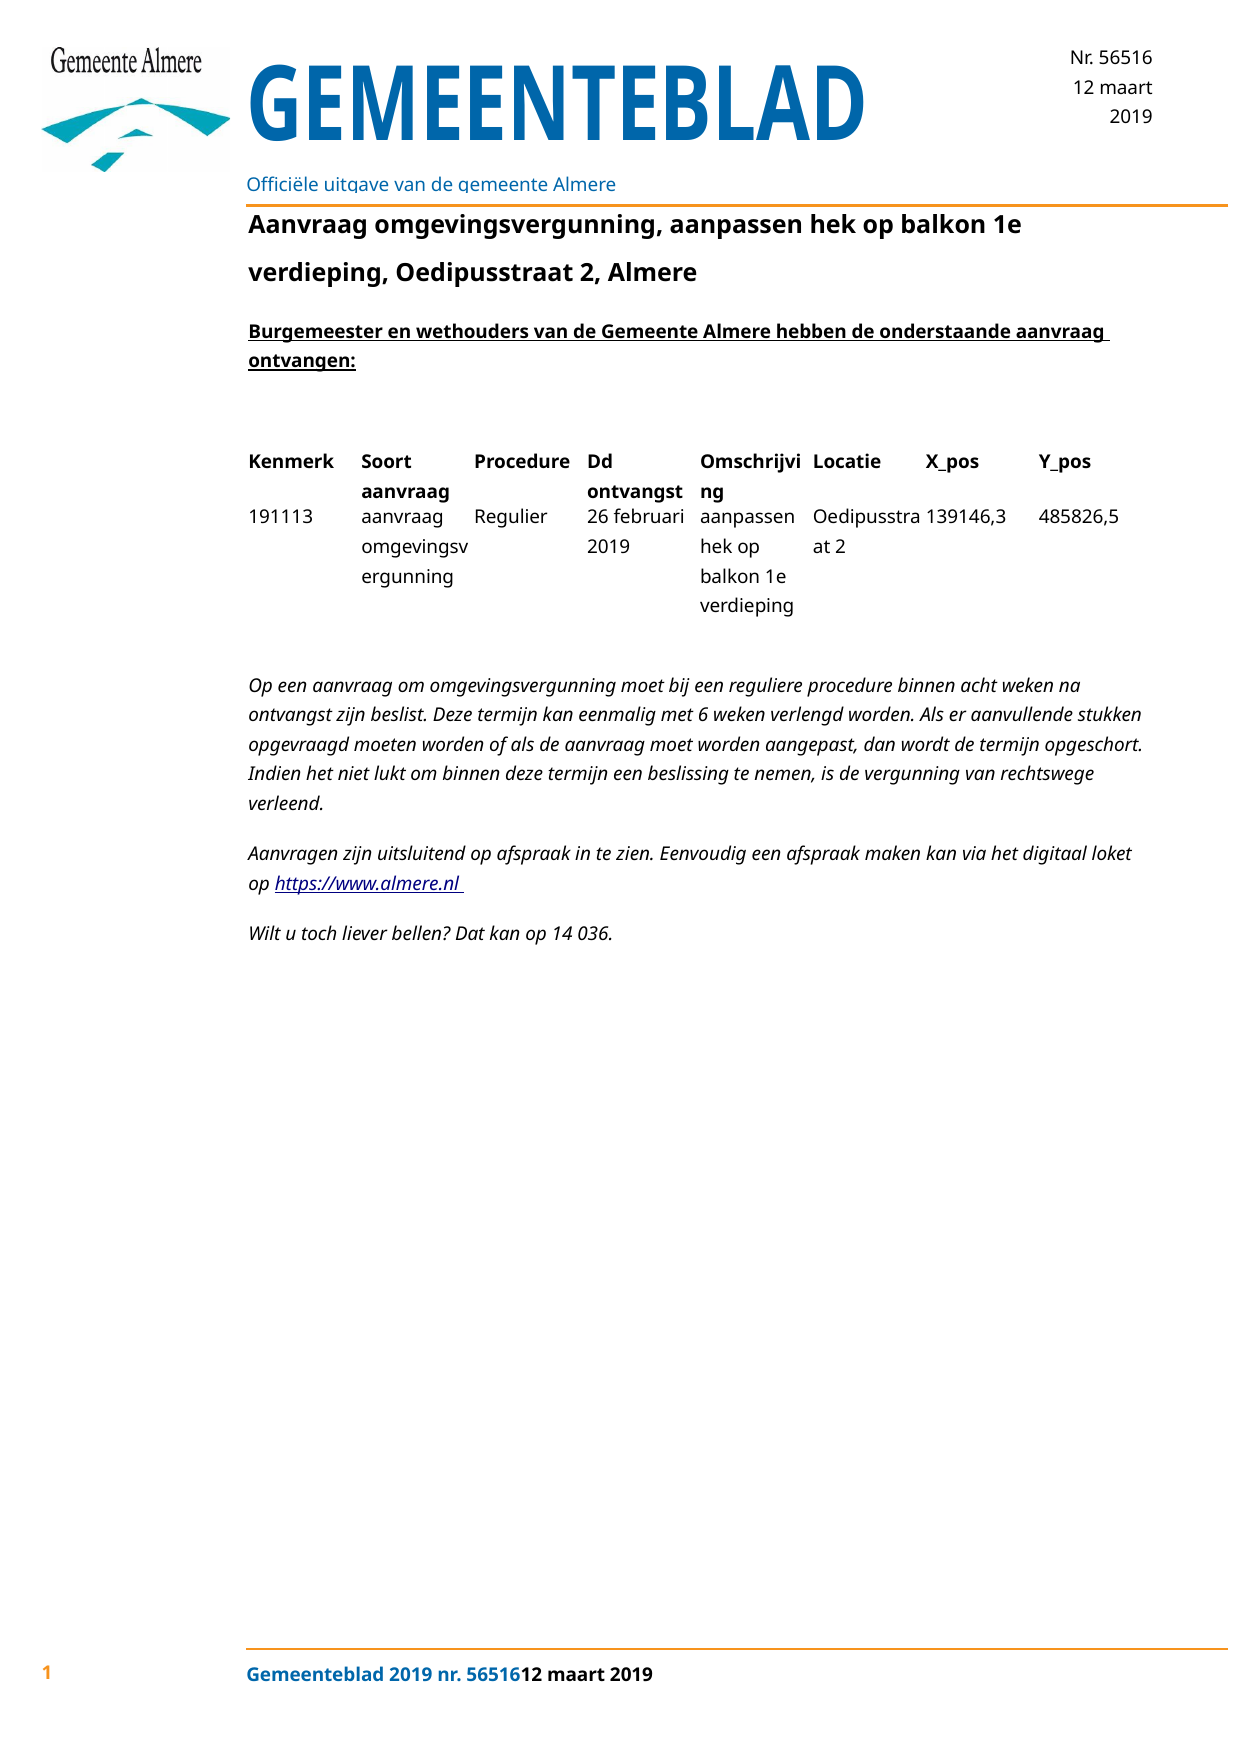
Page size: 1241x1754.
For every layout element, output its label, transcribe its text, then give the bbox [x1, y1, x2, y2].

table_header Omschrijving [700, 449, 813, 504]
table_header Y_pos [1039, 449, 1152, 504]
picture [41, 47, 231, 172]
table_cell 485826,5 [1039, 504, 1152, 618]
text Aanvragen zijn uitsluitend op afspraak in te zien. Eenvoudig een afspraak maken kan via het digitaal loket op https://www.almere.nl [248, 841, 1152, 896]
table_cell 26 februari 2019 [587, 504, 700, 618]
table_cell Regulier [474, 504, 587, 618]
table_cell Oedipusstraat 2 [813, 504, 926, 618]
text Wilt u toch liever bellen? Dat kan op 14 036. [248, 921, 1152, 946]
table_cell aanpassen hek op balkon 1e verdieping [700, 504, 813, 618]
table_header X_pos [926, 449, 1038, 504]
table_header Procedure [474, 449, 587, 504]
table_header Dd ontvangst [587, 449, 700, 504]
text Op een aanvraag om omgevingsvergunning moet bij een reguliere procedure binnen acht weken na ontvangst zijn beslist. Deze termijn kan eenmalig met 6 weken verlengd worden. Als er aanvullende stukken opgevraagd moeten worden of als de aanvraag moet worden aangepast, dan wordt de termijn opgeschort. Indien het niet lukt om binnen deze termijn een beslissing te nemen, is de vergunning van rechtswege verleend. [248, 672, 1152, 816]
text Aanvraag omgevingsvergunning, aanpassen hek op balkon 1e verdieping, Oedipusstraat 2, Almere [248, 207, 1152, 288]
table_header Soort aanvraag [361, 449, 474, 504]
text Burgemeester en wethouders van de Gemeente Almere hebben de onderstaande aanvraag ontvangen: [248, 318, 1152, 373]
table_header Locatie [813, 449, 926, 504]
table_header Kenmerk [248, 449, 361, 504]
table_cell 191113 [248, 504, 361, 618]
table_cell aanvraag omgevingsvergunning [361, 504, 474, 618]
table_cell 139146,3 [926, 504, 1038, 618]
